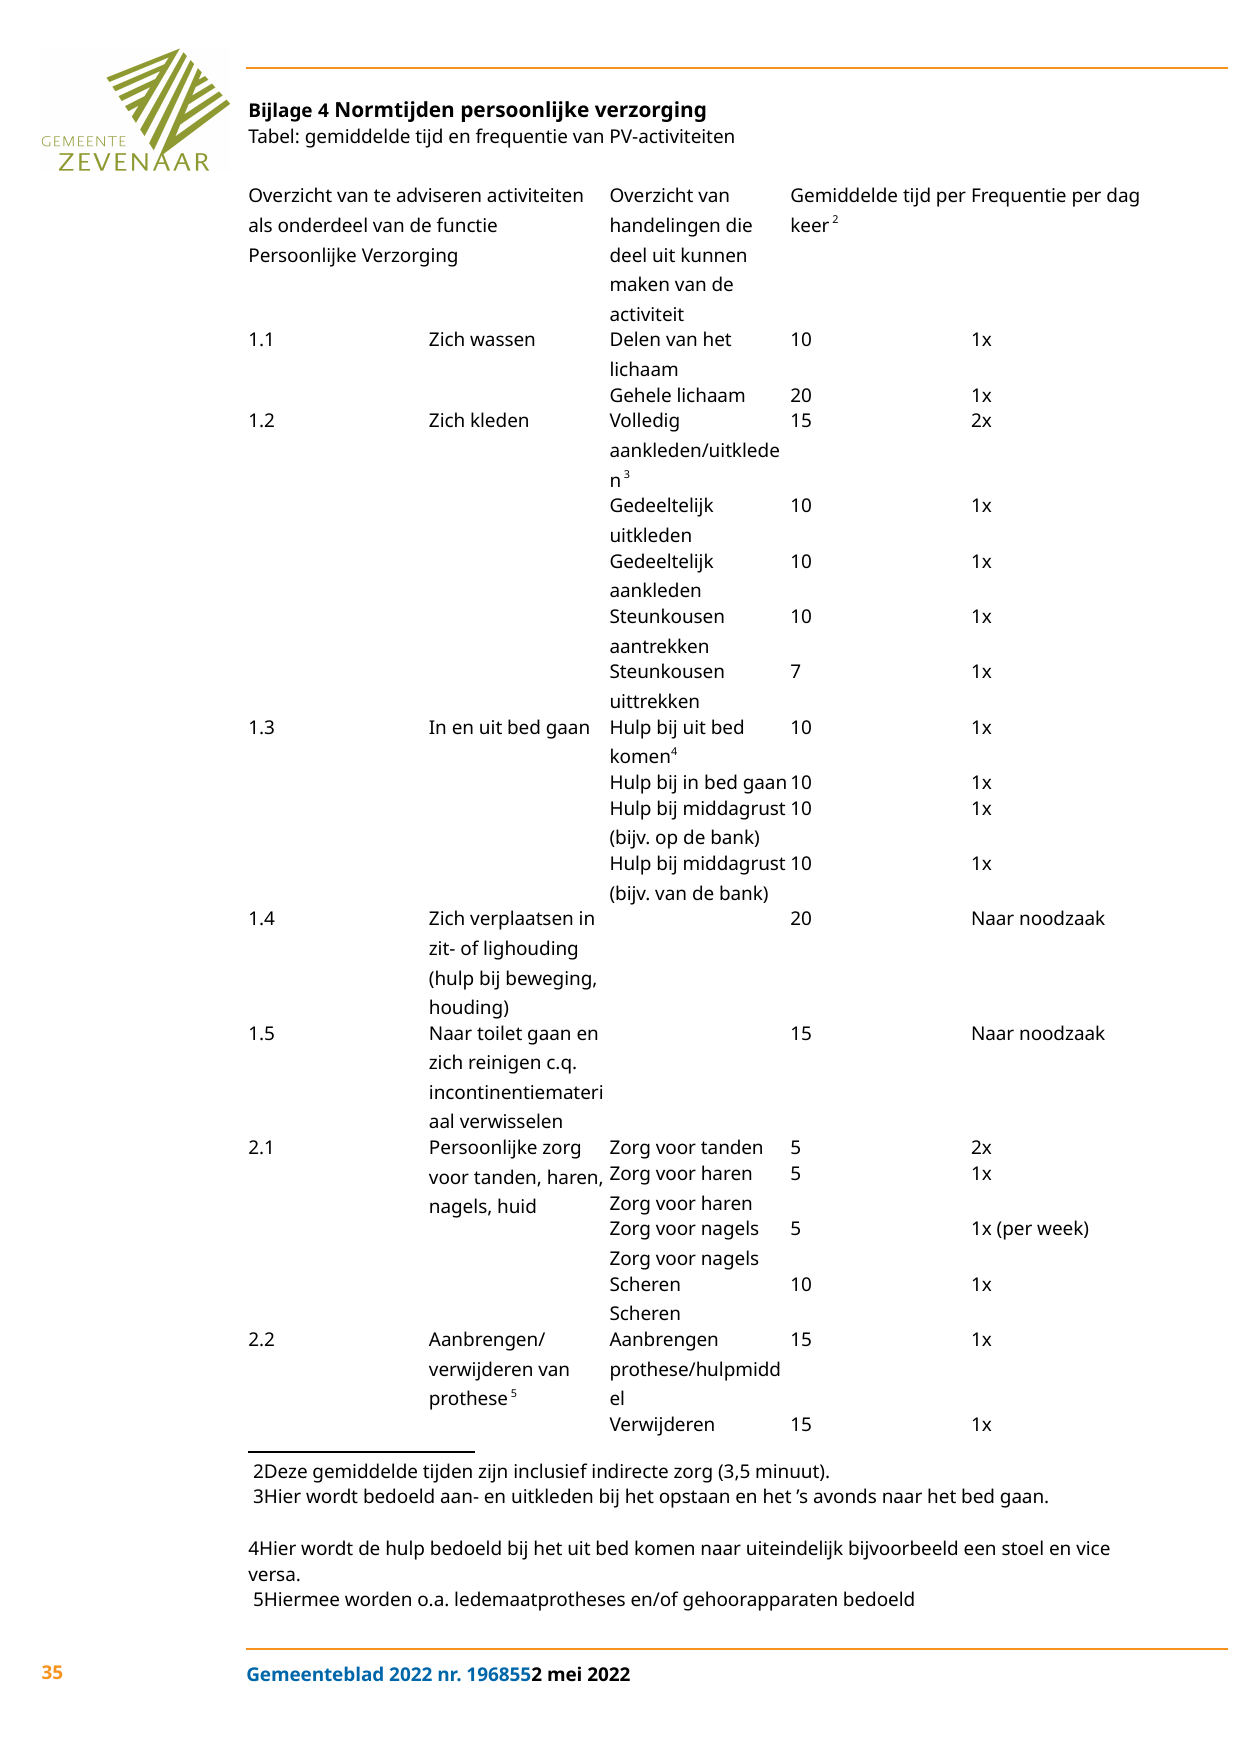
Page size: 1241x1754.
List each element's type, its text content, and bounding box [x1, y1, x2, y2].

table_cell 5 [790, 1135, 971, 1160]
table_cell 1.5 [248, 1020, 429, 1134]
table_cell 15 [790, 1326, 971, 1411]
table_cell 1x [971, 493, 1152, 548]
table_cell Hulp bij middagrust (bijv. van de bank) [609, 850, 790, 906]
table_cell 1x (per week) [971, 1216, 1152, 1271]
table_cell 1x [971, 769, 1152, 795]
table_cell 1x [971, 1271, 1152, 1326]
table_cell Scheren Scheren [609, 1271, 790, 1326]
table_header Frequentie per dag [971, 183, 1152, 327]
table_cell Verwijderen [609, 1411, 790, 1437]
table_cell Zich wassen [429, 327, 609, 408]
table_cell 1x [971, 382, 1152, 408]
table_cell 5 [790, 1160, 971, 1216]
table_cell 5 [790, 1216, 971, 1271]
table_cell Zorg voor nagels Zorg voor nagels [609, 1216, 790, 1271]
table_header Gemiddelde tijd per keer [790, 183, 971, 327]
table_cell Steunkousen aantrekken [609, 603, 790, 658]
table_cell 1x [971, 603, 1152, 658]
table_cell 10 [790, 548, 971, 603]
table_header Overzicht van handelingen die deel uit kunnen maken van de activiteit [609, 183, 790, 327]
text Tabel: gemiddelde tijd en frequentie van PV-activiteiten [248, 123, 1152, 149]
table_cell 1x [971, 795, 1152, 850]
table_cell Aanbrengen prothese/hulpmiddel [609, 1326, 790, 1411]
table_cell 10 [790, 493, 971, 548]
table_cell 10 [790, 603, 971, 658]
table_cell Hulp bij uit bed komen [609, 714, 790, 769]
table_cell 1.4 [248, 906, 429, 1020]
table_cell 1x [971, 327, 1152, 382]
table_header Overzicht van te adviseren activiteiten als onderdeel van de functie Persoonlijke Verzorging [248, 183, 609, 327]
table_cell Naar noodzaak [971, 906, 1152, 1020]
table_cell Gehele lichaam [609, 382, 790, 408]
table_cell 15 [790, 408, 971, 493]
table_cell 1x [971, 1160, 1152, 1216]
table_cell Naar noodzaak [971, 1020, 1152, 1134]
table_cell 2x [971, 408, 1152, 493]
table_cell Delen van het lichaam [609, 327, 790, 382]
table_cell 1x [971, 1411, 1152, 1437]
table_cell 2.1 [248, 1135, 429, 1326]
table_cell 10 [790, 795, 971, 850]
table_cell 2.2 [248, 1326, 429, 1437]
table_cell Gedeeltelijk aankleden [609, 548, 790, 603]
table_cell 1.3 [248, 714, 429, 906]
table_cell [429, 1411, 609, 1437]
table_cell Steunkousen uittrekken [609, 659, 790, 714]
table_cell 15 [790, 1411, 971, 1437]
table_cell Zorg voor haren Zorg voor haren [609, 1160, 790, 1216]
table_cell In en uit bed gaan [429, 714, 609, 906]
text Bijlage 4 Normtijden persoonlijke verzorging [248, 95, 1152, 123]
table_cell Zich kleden [429, 408, 609, 714]
table_cell Naar toilet gaan en zich reinigen c.q. incontinentiemateriaal verwisselen [429, 1020, 609, 1134]
table_cell Aanbrengen/verwijderen van prothese [429, 1326, 609, 1411]
picture [41, 47, 231, 172]
table_cell 1x [971, 548, 1152, 603]
table_cell 1x [971, 850, 1152, 906]
table_cell 1x [971, 659, 1152, 714]
table_cell Zorg voor tanden [609, 1135, 790, 1160]
table_cell 1x [971, 714, 1152, 769]
table_cell 10 [790, 714, 971, 769]
table_cell Hulp bij in bed gaan [609, 769, 790, 795]
table_cell 1.2 [248, 408, 429, 714]
table_cell Persoonlijke zorg voor tanden, haren, nagels, huid [429, 1135, 609, 1326]
table_cell 7 [790, 659, 971, 714]
table_cell 10 [790, 850, 971, 906]
table_cell Volledig aankleden/uitkleden [609, 408, 790, 493]
table_cell 20 [790, 382, 971, 408]
table_cell [609, 906, 790, 1020]
table_cell 1x [971, 1326, 1152, 1411]
table_cell Hulp bij middagrust (bijv. op de bank) [609, 795, 790, 850]
table_cell 10 [790, 1271, 971, 1326]
table_cell [609, 1020, 790, 1134]
table_cell 20 [790, 906, 971, 1020]
table_cell 2x [971, 1135, 1152, 1160]
table_cell Gedeeltelijk uitkleden [609, 493, 790, 548]
table_cell 10 [790, 769, 971, 795]
table_cell 10 [790, 327, 971, 382]
table_cell 15 [790, 1020, 971, 1134]
table_cell 1.1 [248, 327, 429, 408]
table_cell Zich verplaatsen in zit- of lighouding (hulp bij beweging, houding) [429, 906, 609, 1020]
